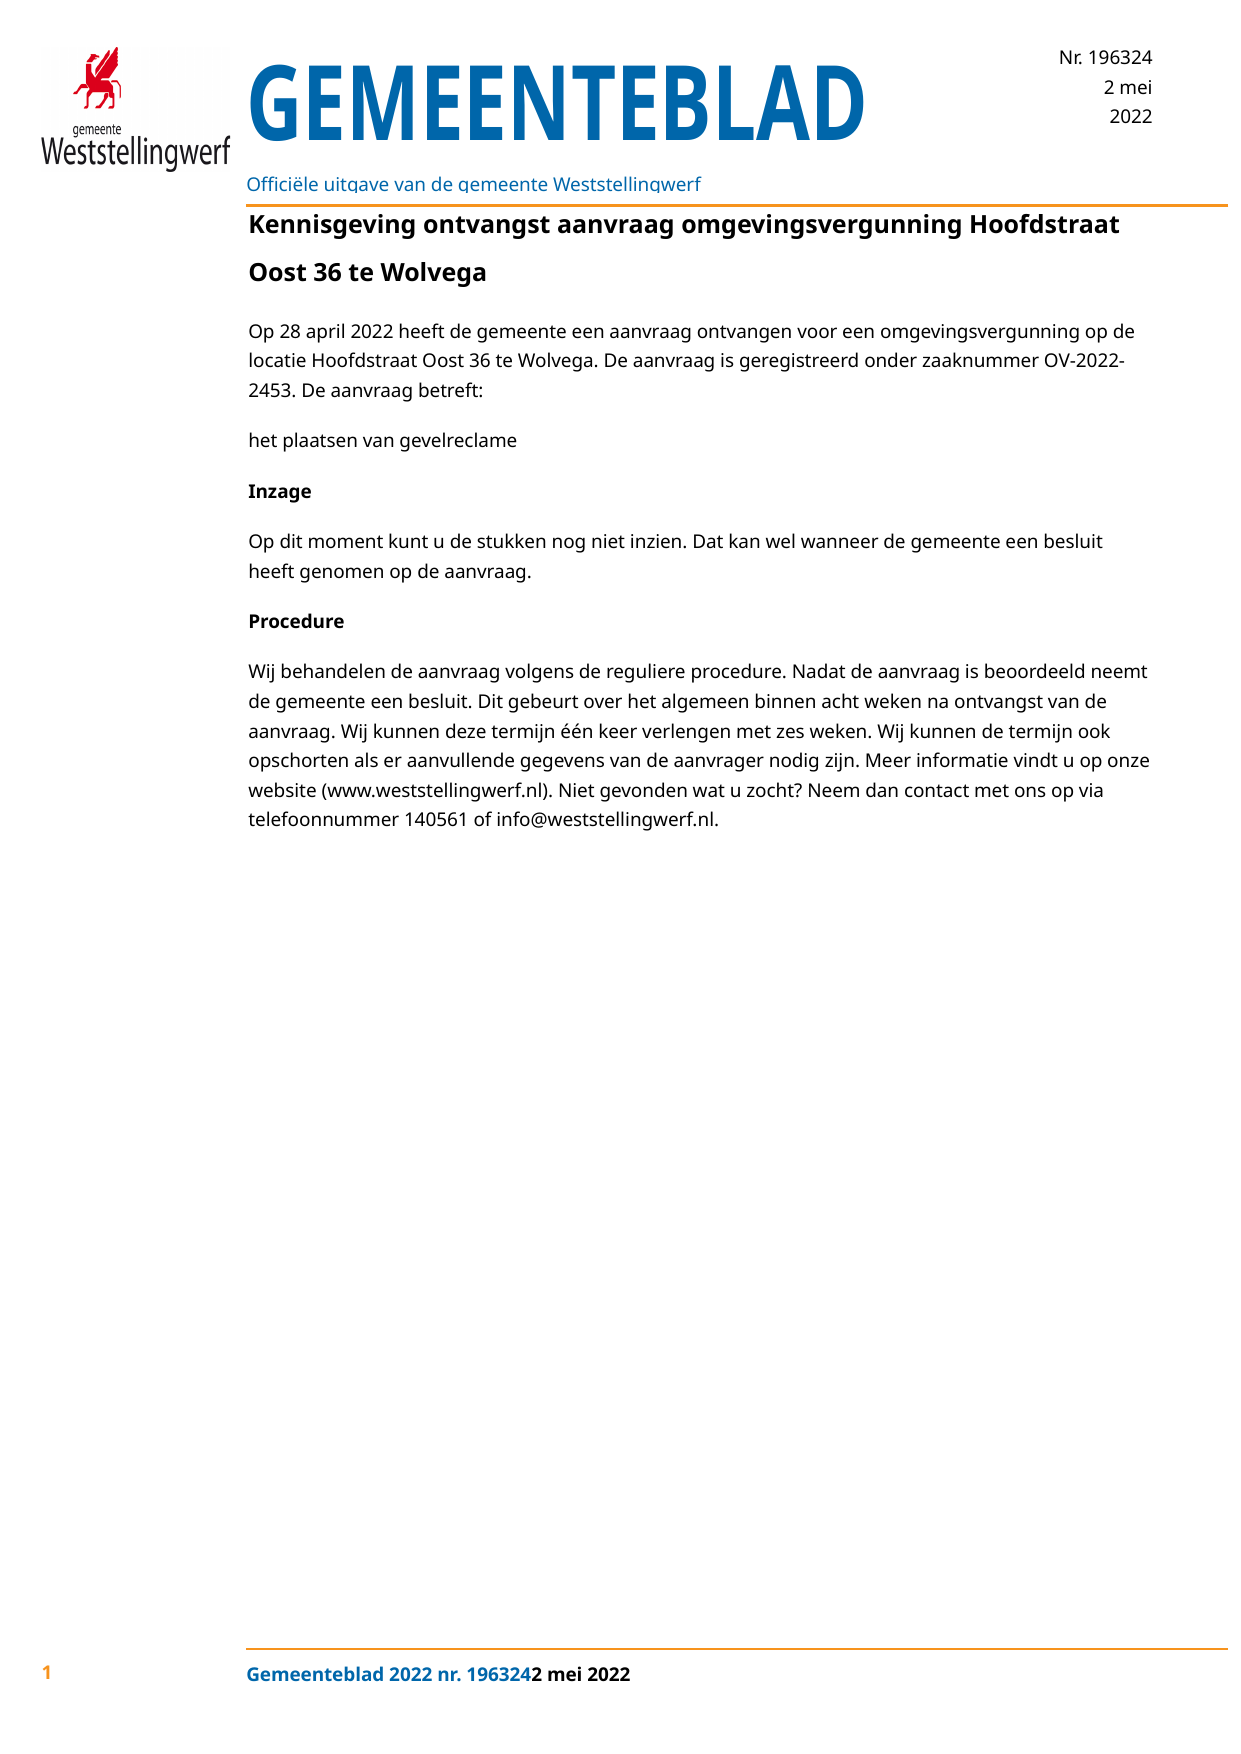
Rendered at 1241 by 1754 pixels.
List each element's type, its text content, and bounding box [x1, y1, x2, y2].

picture [41, 47, 231, 172]
text Kennisgeving ontvangst aanvraag omgevingsvergunning Hoofdstraat Oost 36 te Wolvega [248, 207, 1152, 288]
text Inzage [248, 478, 1152, 504]
text Wij behandelen de aanvraag volgens de reguliere procedure. Nadat de aanvraag is beoordeeld neemt de gemeente een besluit. Dit gebeurt over het algemeen binnen acht weken na ontvangst van de aanvraag. Wij kunnen deze termijn één keer verlengen met zes weken. Wij kunnen de termijn ook opschorten als er aanvullende gegevens van de aanvrager nodig zijn. Meer informatie vindt u op onze website (www.weststellingwerf.nl). Niet gevonden wat u zocht? Neem dan contact met ons op via telefoonnummer 140561 of info@weststellingwerf.nl. [248, 659, 1152, 832]
text Op 28 april 2022 heeft de gemeente een aanvraag ontvangen voor een omgevingsvergunning op de locatie Hoofdstraat Oost 36 te Wolvega. De aanvraag is geregistreerd onder zaaknummer OV-2022-2453. De aanvraag betreft: [248, 318, 1152, 403]
text Procedure [248, 608, 1152, 634]
text het plaatsen van gevelreclame [248, 427, 1152, 453]
text Op dit moment kunt u de stukken nog niet inzien. Dat kan wel wanneer de gemeente een besluit heeft genomen op de aanvraag. [248, 528, 1152, 584]
